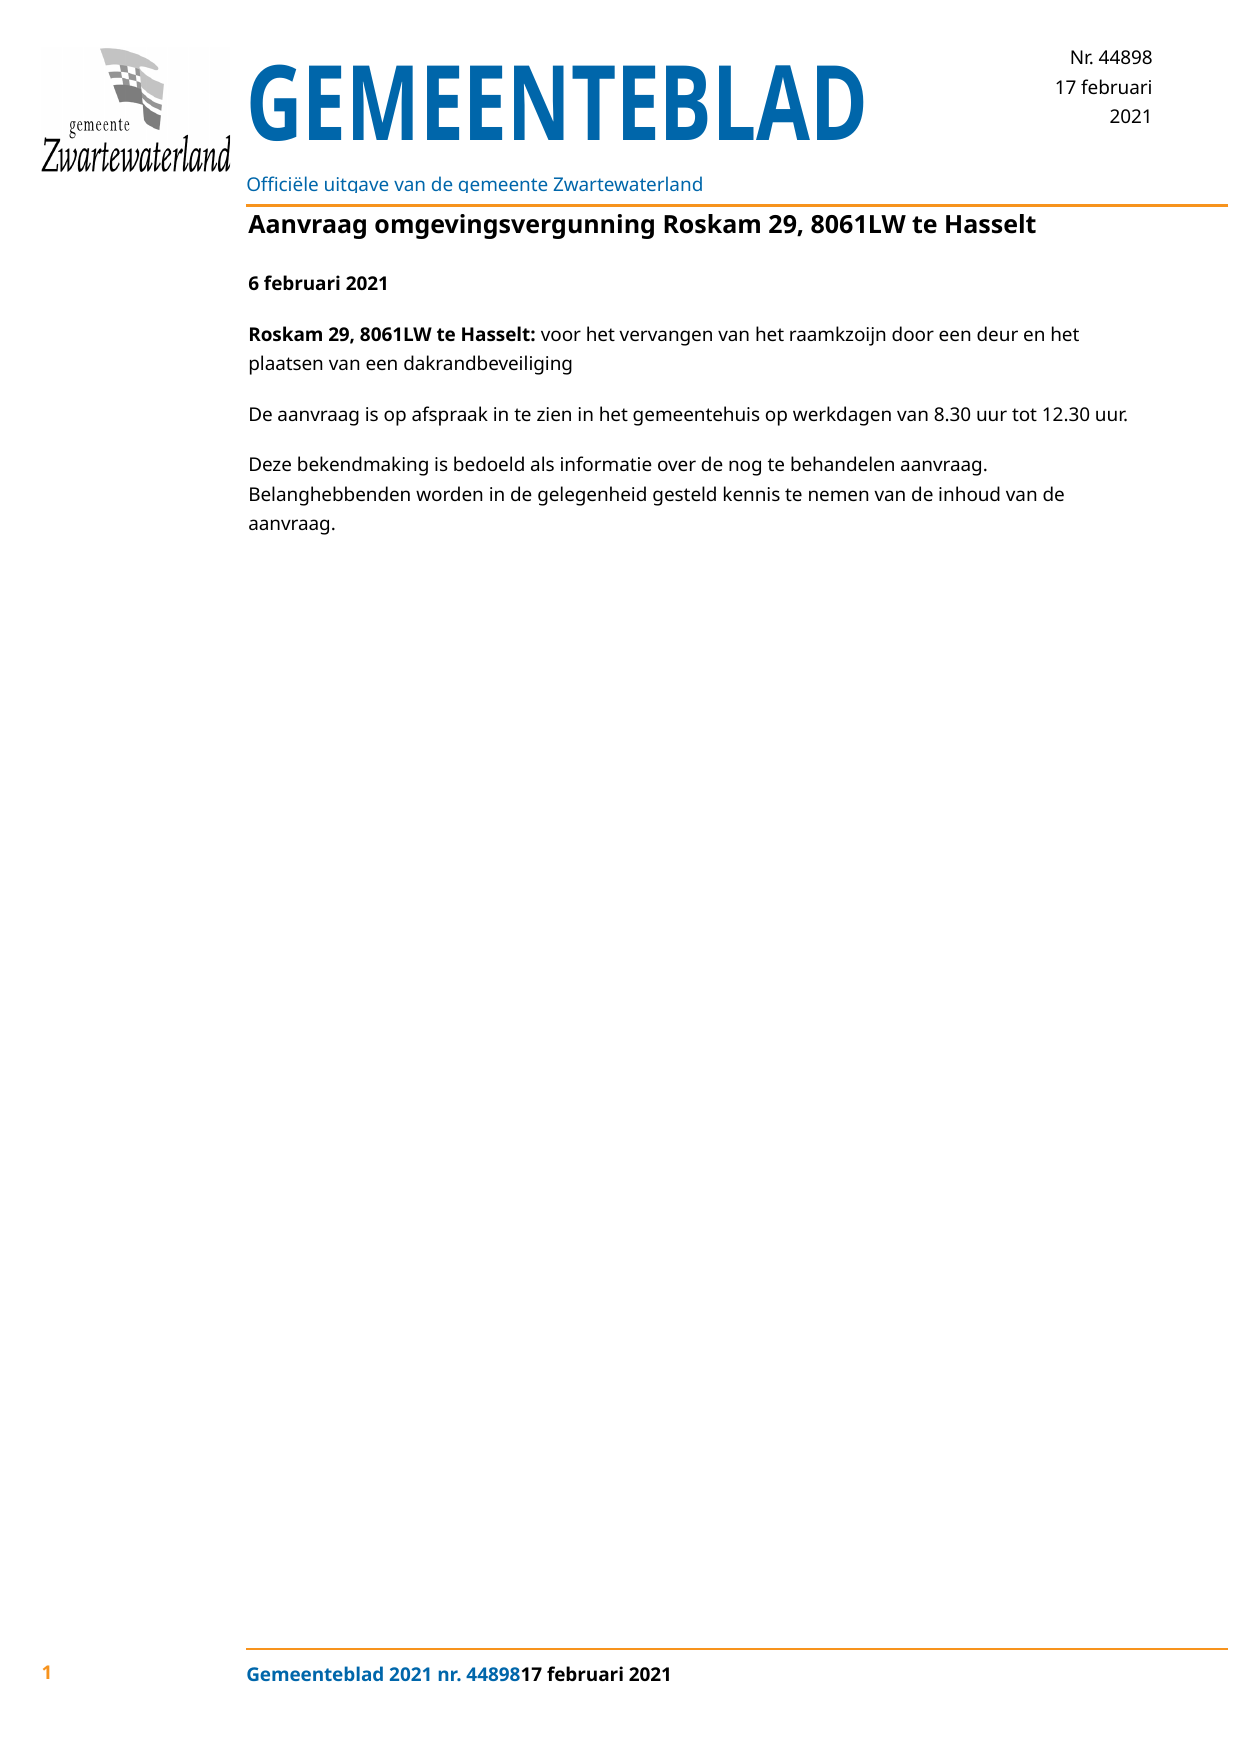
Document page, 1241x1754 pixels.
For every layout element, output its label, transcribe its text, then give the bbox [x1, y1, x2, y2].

picture [41, 47, 231, 172]
text Aanvraag omgevingsvergunning Roskam 29, 8061LW te Hasselt [248, 207, 1152, 241]
text De aanvraag is op afspraak in te zien in het gemeentehuis op werkdagen van 8.30 uur tot 12.30 uur. [248, 401, 1152, 426]
text 6 februari 2021 [248, 270, 1152, 296]
text Deze bekendmaking is bedoeld als informatie over de nog te behandelen aanvraag. Belanghebbenden worden in de gelegenheid gesteld kennis te nemen van de inhoud van de aanvraag. [248, 451, 1152, 536]
text Roskam 29, 8061LW te Hasselt: voor het vervangen van het raamkzoijn door een deur en het plaatsen van een dakrandbeveiliging [248, 321, 1152, 376]
